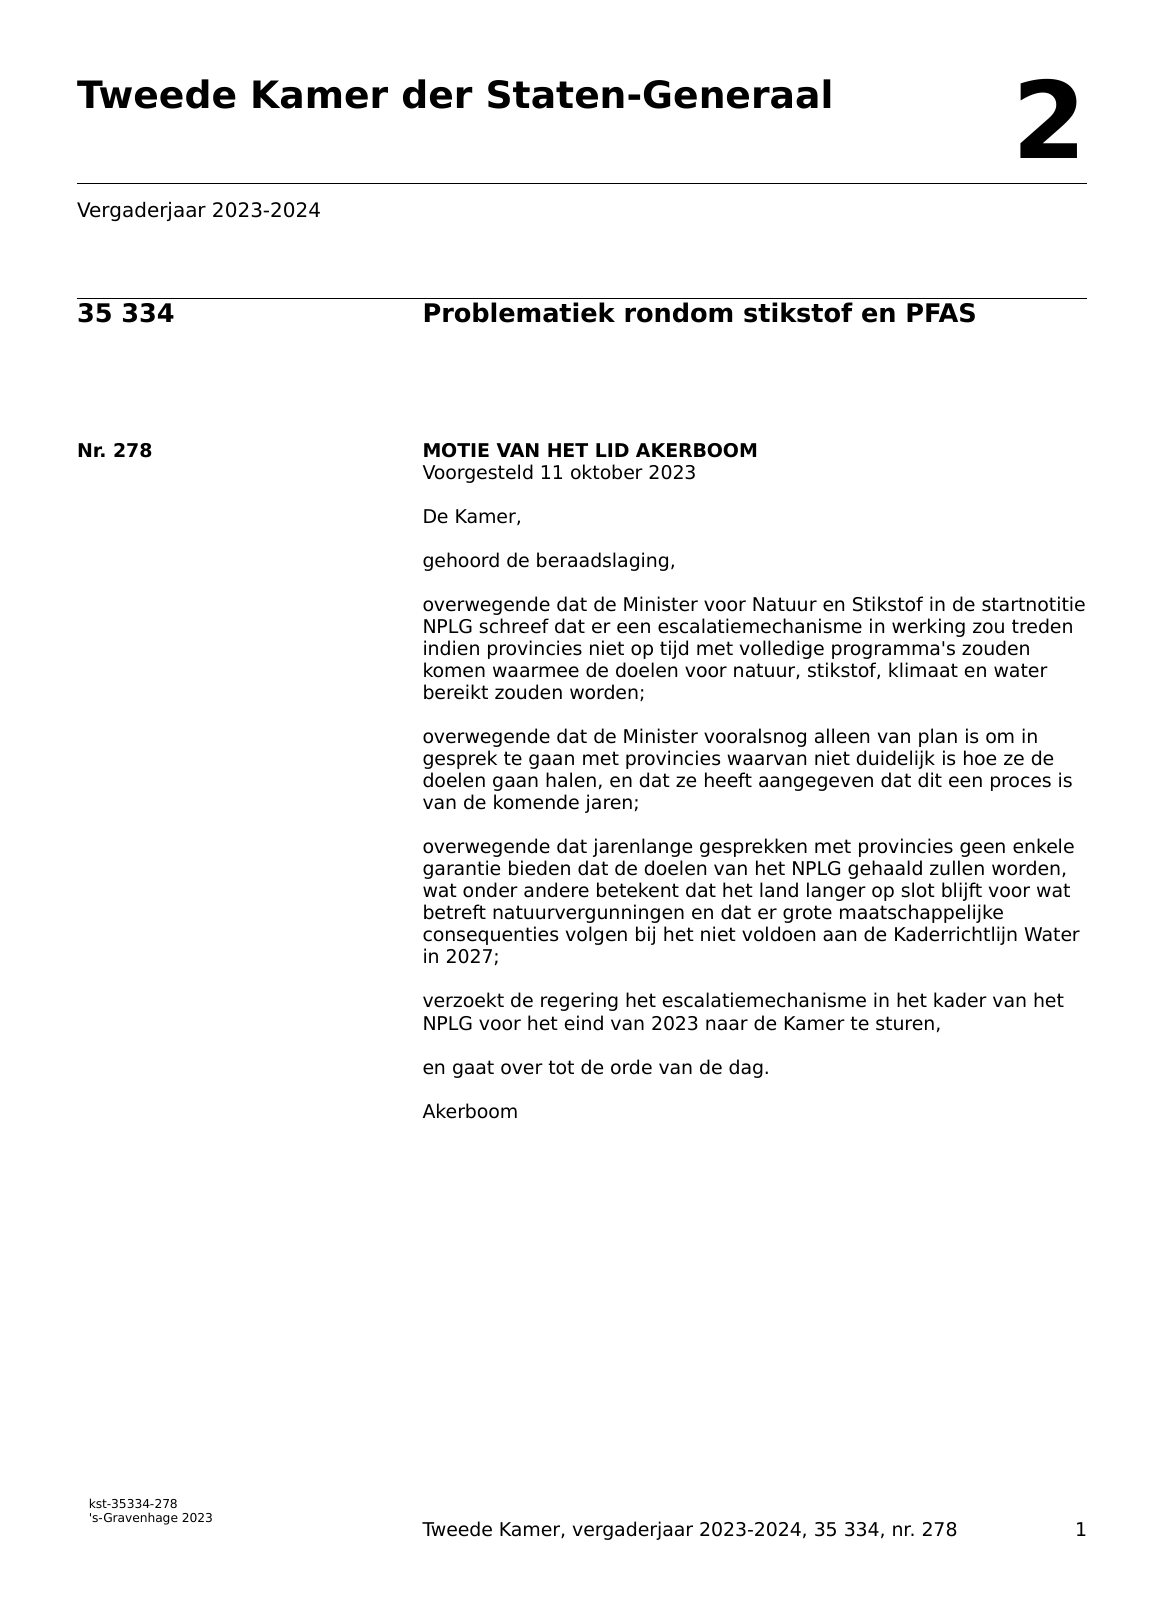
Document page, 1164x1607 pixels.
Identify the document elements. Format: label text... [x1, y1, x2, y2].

text overwegende dat de Minister vooralsnog alleen van plan is om in gesprek te gaan met provincies waarvan niet duidelijk is hoe ze de doelen gaan halen, en dat ze heeft aangegeven dat dit een proces is van de komende jaren; [422, 726, 1087, 814]
text en gaat over tot de orde van de dag. [422, 1057, 1087, 1078]
subtitle 35 334 Problematiek rondom stikstof en PFAS [77, 299, 1087, 329]
text verzoekt de regering het escalatiemechanisme in het kader van het NPLG voor het eind van 2023 naar de Kamer te sturen, [422, 990, 1087, 1034]
text overwegende dat jarenlange gesprekken met provincies geen enkele garantie bieden dat de doelen van het NPLG gehaald zullen worden, wat onder andere betekent dat het land langer op slot blijft voor wat betreft natuurvergunningen en dat er grote maatschappelijke consequenties volgen bij het niet voldoen aan de Kaderrichtlijn Water in 2027; [422, 836, 1087, 968]
text kst-35334-278 [88, 1497, 323, 1511]
text De Kamer, [422, 506, 1087, 528]
table_header Tweede Kamer der Staten-Generaal [77, 59, 886, 183]
text Voorgesteld 11 oktober 2023 [422, 462, 1087, 484]
text 's-Gravenhage 2023 [88, 1511, 323, 1525]
text overwegende dat de Minister voor Natuur en Stikstof in de startnotitie NPLG schreef dat er een escalatiemechanisme in werking zou treden indien provincies niet op tijd met volledige programma's zouden komen waarmee de doelen voor natuur, stikstof, klimaat en water bereikt zouden worden; [422, 594, 1087, 704]
subtitle Nr. 278 MOTIE VAN HET LID AKERBOOM [77, 440, 1087, 462]
text gehoord de beraadslaging, [422, 550, 1087, 572]
table_cell Vergaderjaar 2023-2024 [77, 184, 1087, 298]
text Akerboom [422, 1101, 1087, 1123]
table_header 2 [886, 59, 1087, 183]
